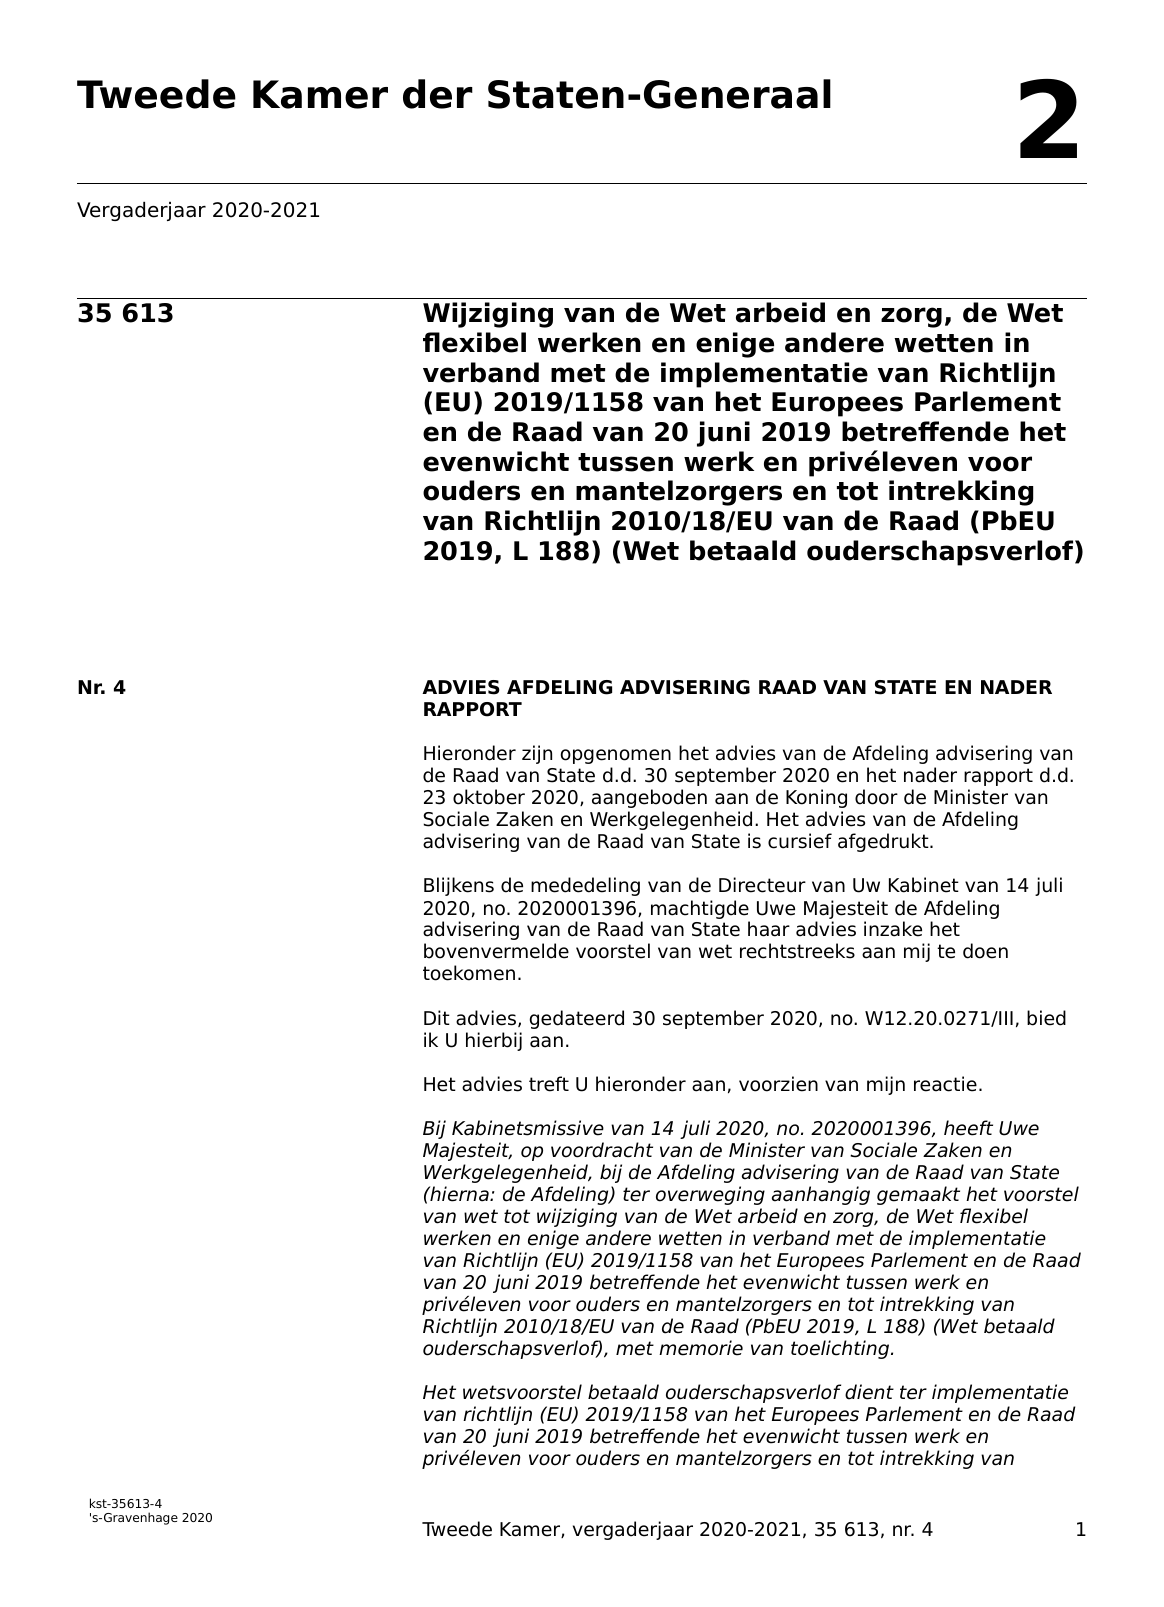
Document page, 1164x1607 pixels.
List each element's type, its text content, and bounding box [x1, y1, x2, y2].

text Hieronder zijn opgenomen het advies van de Afdeling advisering van de Raad van State d.d. 30 september 2020 en het nader rapport d.d. 23 oktober 2020, aangeboden aan de Koning door de Minister van Sociale Zaken en Werkgelegenheid. Het advies van de Afdeling advisering van de Raad van State is cursief afgedrukt. [422, 743, 1087, 853]
text Het advies treft U hieronder aan, voorzien van mijn reactie. [422, 1074, 1087, 1096]
table_header Tweede Kamer der Staten-Generaal [77, 59, 886, 183]
text 's-Gravenhage 2020 [88, 1511, 323, 1525]
text Bij Kabinetsmissive van 14 juli 2020, no. 2020001396, heeft Uwe Majesteit, op voordracht van de Minister van Sociale Zaken en Werkgelegenheid, bij de Afdeling advisering van de Raad van State (hierna: de Afdeling) ter overweging aanhangig gemaakt het voorstel van wet tot wijziging van de Wet arbeid en zorg, de Wet flexibel werken en enige andere wetten in verband met de implementatie van Richtlijn (EU) 2019/1158 van het Europees Parlement en de Raad van 20 juni 2019 betreffende het evenwicht tussen werk en privéleven voor ouders en mantelzorgers en tot intrekking van Richtlijn 2010/18/EU van de Raad (PbEU 2019, L 188) (Wet betaald ouderschapsverlof), met memorie van toelichting. [422, 1118, 1087, 1359]
text Blijkens de mededeling van de Directeur van Uw Kabinet van 14 juli 2020, no. 2020001396, machtigde Uwe Majesteit de Afdeling advisering van de Raad van State haar advies inzake het bovenvermelde voorstel van wet rechtstreeks aan mij te doen toekomen. [422, 875, 1087, 985]
table_cell Vergaderjaar 2020-2021 [77, 184, 1087, 298]
text kst-35613-4 [88, 1497, 323, 1511]
subtitle Nr. 4 ADVIES AFDELING ADVISERING RAAD VAN STATE EN NADER RAPPORT [77, 677, 1087, 721]
table_header 2 [886, 59, 1087, 183]
text Dit advies, gedateerd 30 september 2020, no. W12.20.0271/III, bied ik U hierbij aan. [422, 1007, 1087, 1051]
text Het wetsvoorstel betaald ouderschapsverlof dient ter implementatie van richtlijn (EU) 2019/1158 van het Europees Parlement en de Raad van 20 juni 2019 betreffende het evenwicht tussen werk en privéleven voor ouders en mantelzorgers en tot intrekking van [422, 1382, 1087, 1470]
subtitle 35 613 Wijziging van de Wet arbeid en zorg, de Wet flexibel werken en enige andere wetten in verband met de implementatie van Richtlijn (EU) 2019/1158 van het Europees Parlement en de Raad van 20 juni 2019 betreffende het evenwicht tussen werk en privéleven voor ouders en mantelzorgers en tot intrekking van Richtlijn 2010/18/EU van de Raad (PbEU 2019, L 188) (Wet betaald ouderschapsverlof) [77, 299, 1087, 566]
